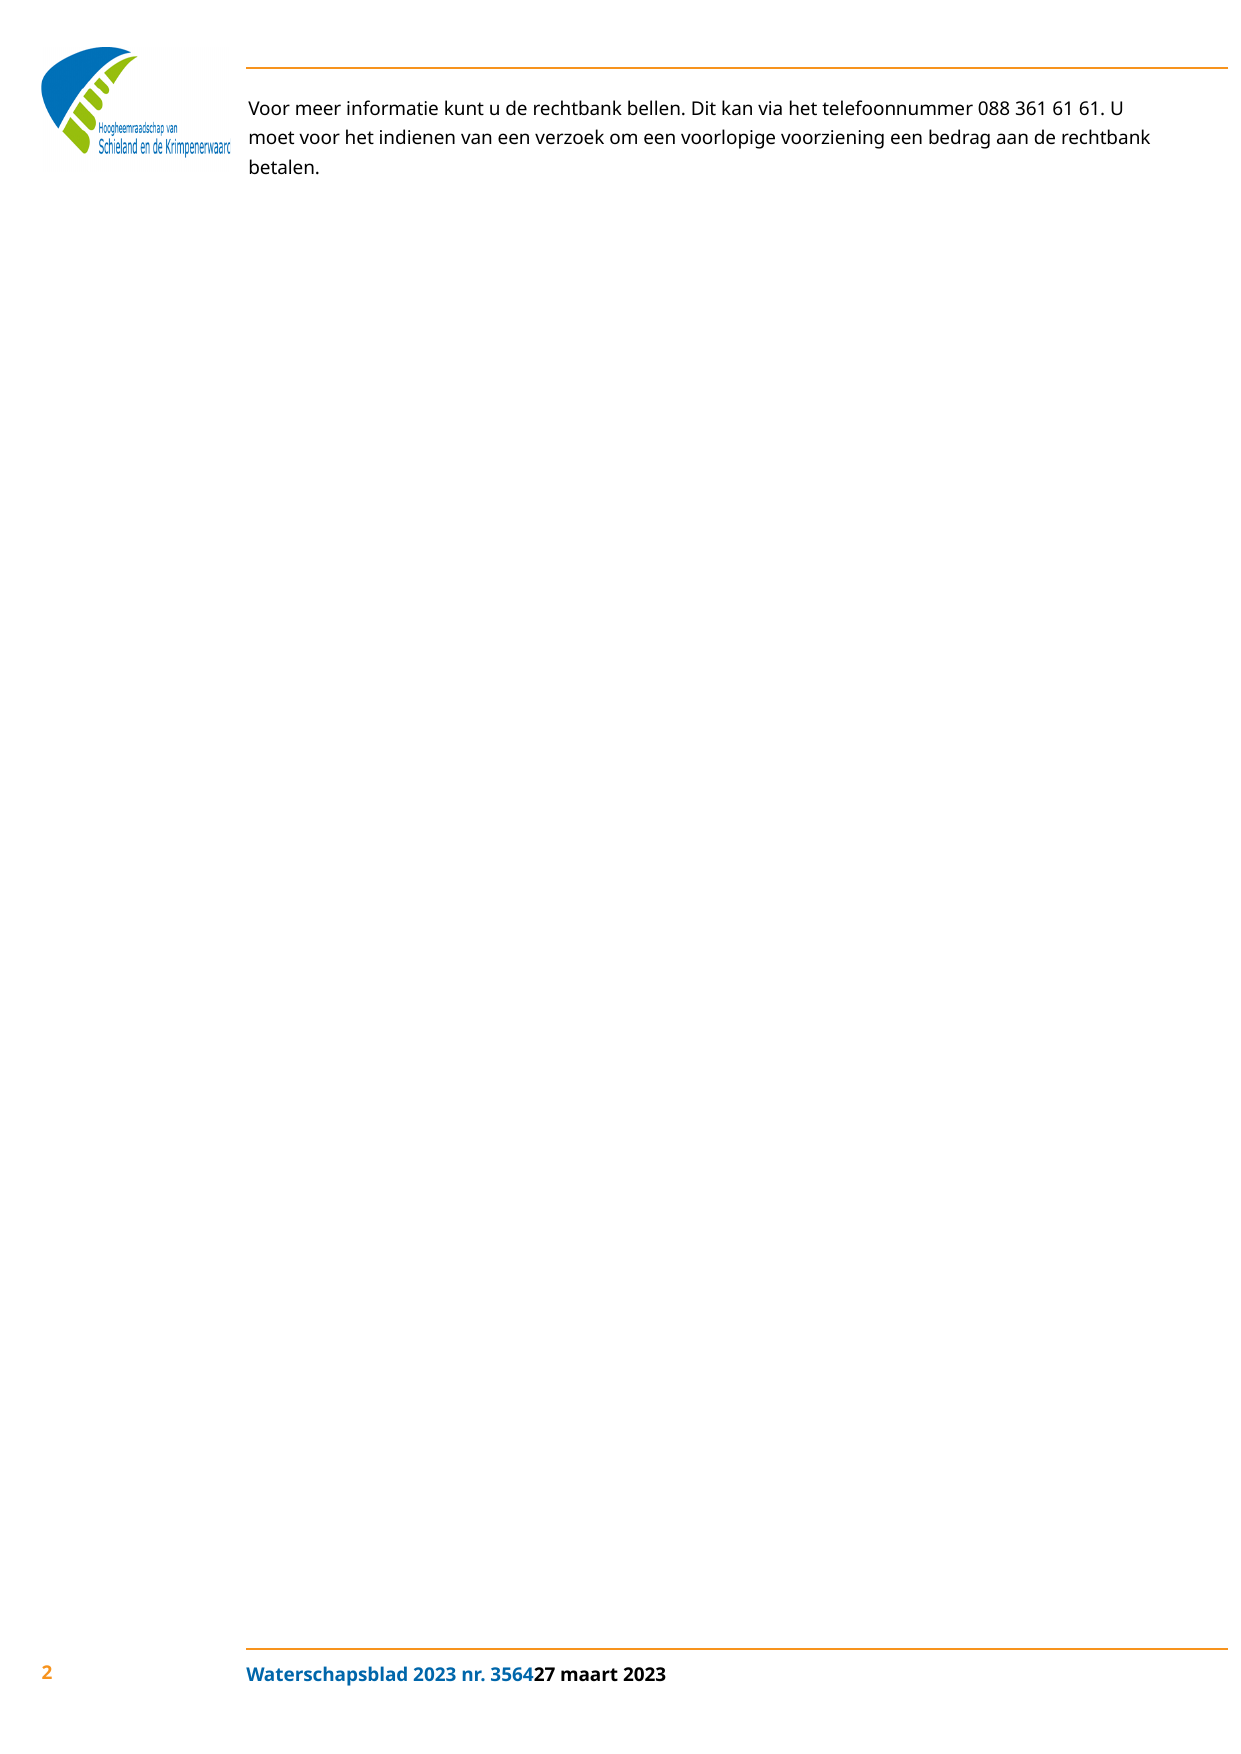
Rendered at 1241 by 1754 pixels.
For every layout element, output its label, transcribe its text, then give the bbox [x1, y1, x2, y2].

text Voor meer informatie kunt u de rechtbank bellen. Dit kan via het telefoonnummer 088 361 61 61. U moet voor het indienen van een verzoek om een voorlopige voorziening een bedrag aan de rechtbank betalen. [248, 95, 1152, 180]
picture [41, 47, 231, 172]
